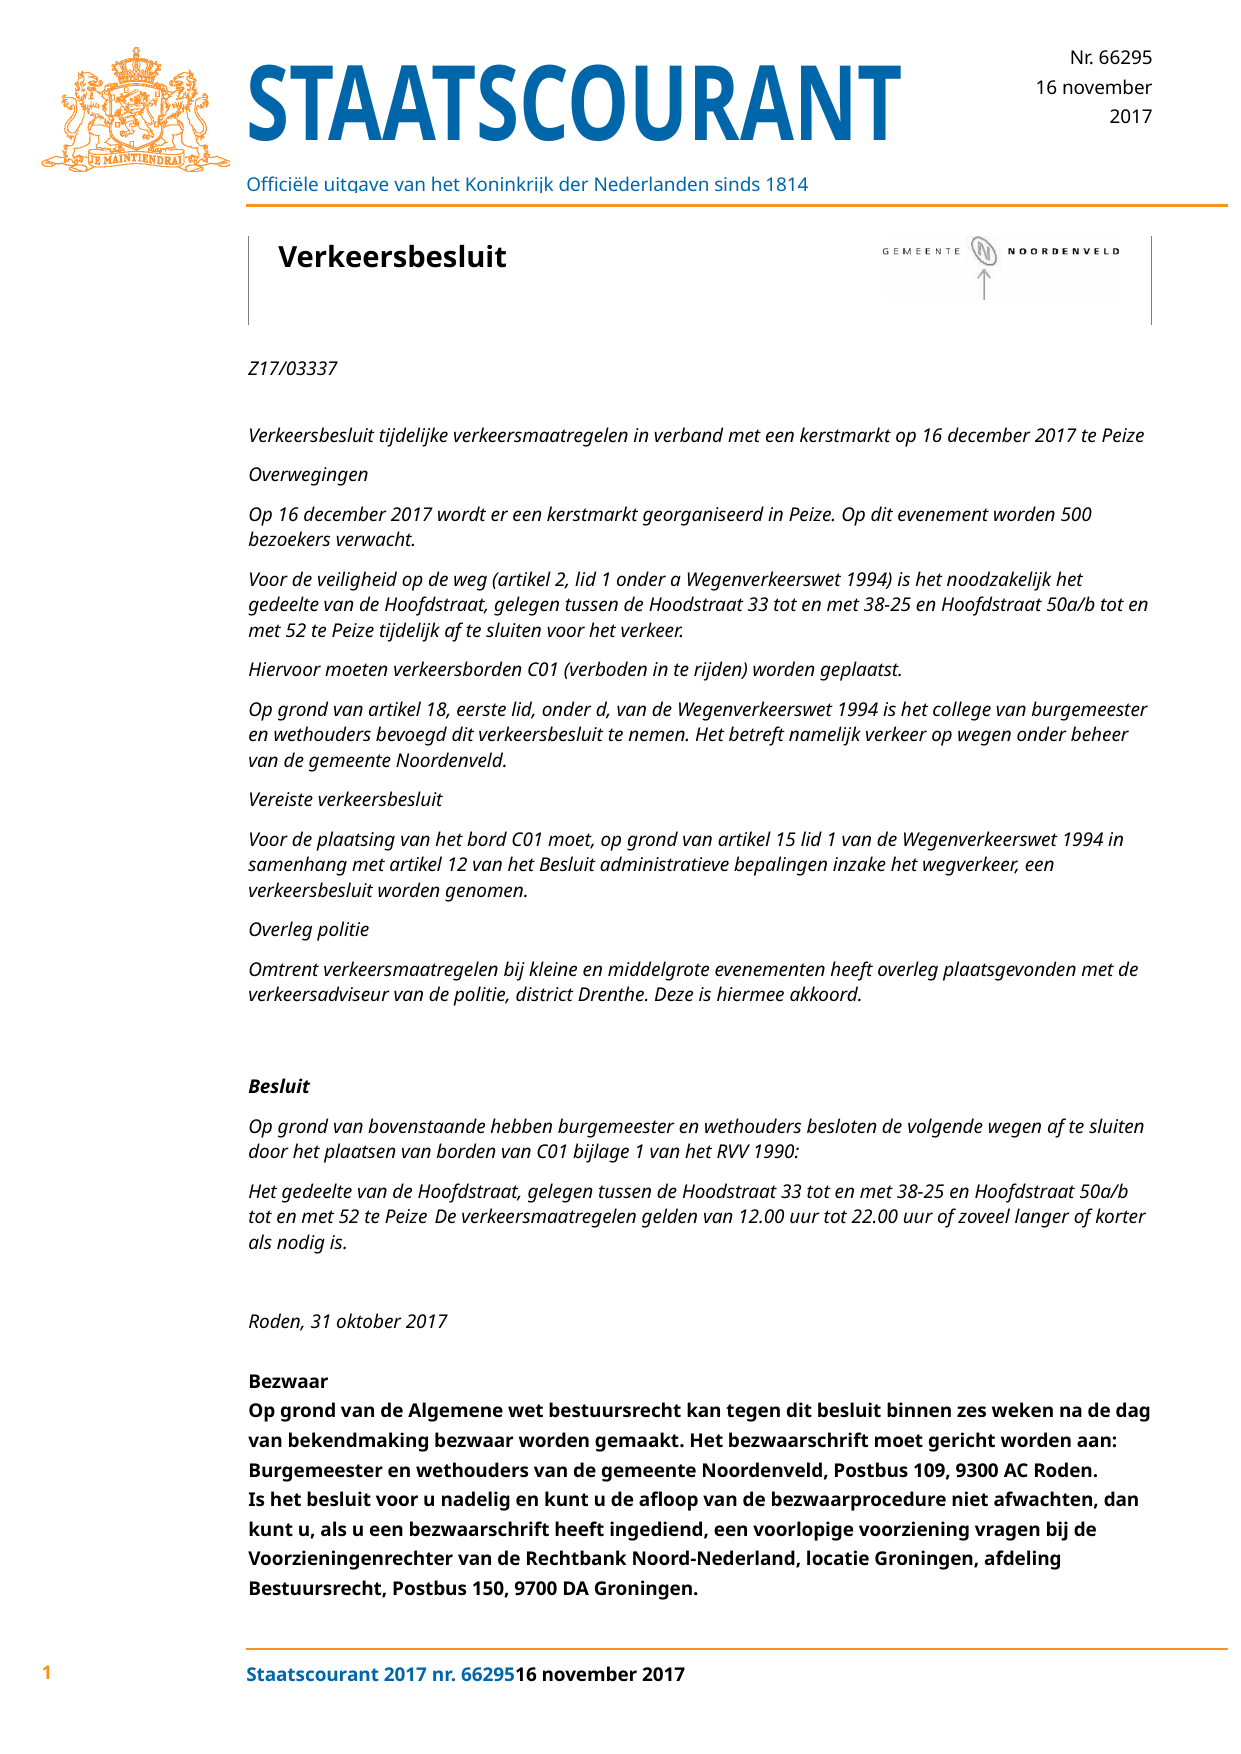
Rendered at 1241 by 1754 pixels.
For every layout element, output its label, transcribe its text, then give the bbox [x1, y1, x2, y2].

text Op grond van artikel 18, eerste lid, onder d, van de Wegenverkeerswet 1994 is het college van burgemeester en wethouders bevoegd dit verkeersbesluit te nemen. Het betreft namelijk verkeer op wegen onder beheer van de gemeente Noordenveld. [248, 696, 1152, 773]
text Voor de veiligheid op de weg (artikel 2, lid 1 onder a Wegenverkeerswet 1994) is het noodzakelijk het gedeelte van de Hoofdstraat, gelegen tussen de Hoodstraat 33 tot en met 38-25 en Hoofdstraat 50a/b tot en met 52 te Peize tijdelijk af te sluiten voor het verkeer. [248, 566, 1152, 643]
text Vereiste verkeersbesluit [248, 787, 1152, 812]
picture [882, 236, 1119, 300]
text Roden, 31 oktober 2017 [248, 1308, 1152, 1334]
picture [41, 47, 231, 172]
text Op grond van de Algemene wet bestuursrecht kan tegen dit besluit binnen zes weken na de dag van bekendmaking bezwaar worden gemaakt. Het bezwaarschrift moet gericht worden aan: Burgemeester en wethouders van de gemeente Noordenveld, Postbus 109, 9300 AC Roden. [248, 1398, 1152, 1483]
text Op grond van bovenstaande hebben burgemeester en wethouders besloten de volgende wegen af te sluiten door het plaatsen van borden van C01 bijlage 1 van het RVV 1990: [248, 1113, 1152, 1164]
text Op 16 december 2017 wordt er een kerstmarkt georganiseerd in Peize. Op dit evenement worden 500 bezoekers verwacht. [248, 501, 1152, 552]
text Het gedeelte van de Hoofdstraat, gelegen tussen de Hoodstraat 33 tot en met 38-25 en Hoofdstraat 50a/b tot en met 52 te Peize De verkeersmaatregelen gelden van 12.00 uur tot 22.00 uur of zoveel langer of korter als nodig is. [248, 1178, 1152, 1255]
table_header [1119, 236, 1151, 299]
text Omtrent verkeersmaatregelen bij kleine en middelgrote evenementen heeft overleg plaatsgevonden met de verkeersadviseur van de politie, district Drenthe. Deze is hiermee akkoord. [248, 956, 1152, 1007]
text Overwegingen [248, 462, 1152, 487]
text Voor de plaatsing van het bord C01 moet, op grond van artikel 15 lid 1 van de Wegenverkeerswet 1994 in samenhang met artikel 12 van het Besluit administratieve bepalingen inzake het wegverkeer, een verkeersbesluit worden genomen. [248, 826, 1152, 903]
table_header Verkeersbesluit [249, 236, 850, 325]
table_header [850, 300, 1151, 325]
text Is het besluit voor u nadelig en kunt u de afloop van de bezwaarprocedure niet afwachten, dan kunt u, als u een bezwaarschrift heeft ingediend, een voorlopige voorziening vragen bij de Voorzieningenrechter van de Rechtbank Noord-Nederland, locatie Groningen, afdeling Bestuursrecht, Postbus 150, 9700 DA Groningen. [248, 1486, 1152, 1601]
text Verkeersbesluit tijdelijke verkeersmaatregelen in verband met een kerstmarkt op 16 december 2017 te Peize [248, 422, 1152, 448]
text Overleg politie [248, 917, 1152, 942]
table_header [850, 236, 882, 299]
text Bezwaar [248, 1368, 1152, 1394]
text Besluit [248, 1074, 1152, 1099]
text Hiervoor moeten verkeersborden C01 (verboden in te rijden) worden geplaatst. [248, 657, 1152, 682]
text Z17/03337 [248, 355, 1152, 380]
